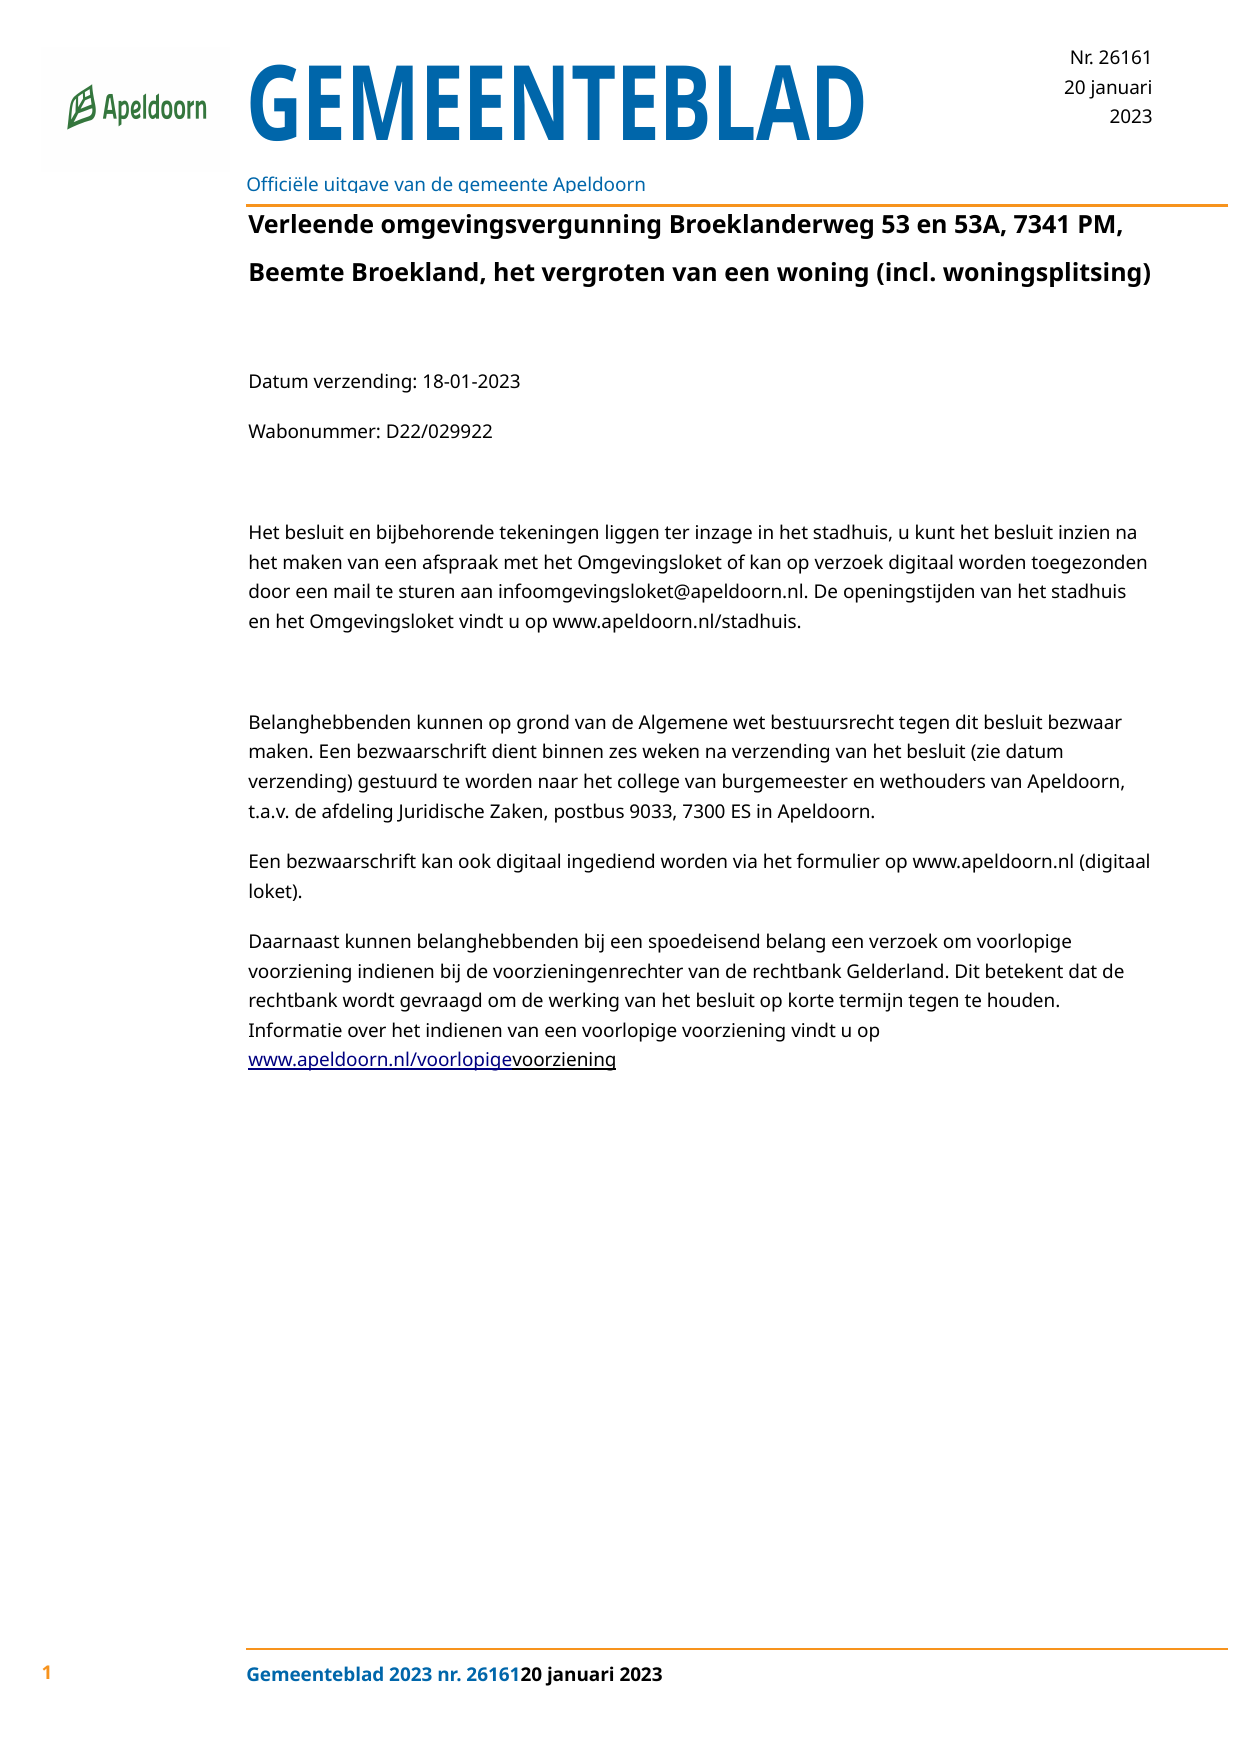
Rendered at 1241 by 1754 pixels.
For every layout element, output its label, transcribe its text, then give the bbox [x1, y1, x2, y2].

text Wabonummer: D22/029922 [248, 419, 1152, 444]
text Het besluit en bijbehorende tekeningen liggen ter inzage in het stadhuis, u kunt het besluit inzien na het maken van een afspraak met het Omgevingsloket of kan op verzoek digitaal worden toegezonden door een mail te sturen aan infoomgevingsloket@apeldoorn.nl. De openingstijden van het stadhuis en het Omgevingsloket vindt u op www.apeldoorn.nl/stadhuis. [248, 519, 1152, 634]
text Datum verzending: 18-01-2023 [248, 368, 1152, 394]
text Belanghebbenden kunnen op grond van de Algemene wet bestuursrecht tegen dit besluit bezwaar maken. Een bezwaarschrift dient binnen zes weken na verzending van het besluit (zie datum verzending) gestuurd te worden naar het college van burgemeester en wethouders van Apeldoorn, t.a.v. de afdeling Juridische Zaken, postbus 9033, 7300 ES in Apeldoorn. [248, 709, 1152, 824]
picture [41, 47, 231, 172]
text Verleende omgevingsvergunning Broeklanderweg 53 en 53A, 7341 PM, Beemte Broekland, het vergroten van een woning (incl. woningsplitsing) [248, 207, 1152, 288]
text Een bezwaarschrift kan ook digitaal ingediend worden via het formulier op www.apeldoorn.nl (digitaal loket). [248, 848, 1152, 904]
text Daarnaast kunnen belanghebbenden bij een spoedeisend belang een verzoek om voorlopige voorziening indienen bij de voorzieningenrechter van de rechtbank Gelderland. Dit betekent dat de rechtbank wordt gevraagd om de werking van het besluit op korte termijn tegen te houden. Informatie over het indienen van een voorlopige voorziening vindt u op www.apeldoorn.nl/voorlopigevoorziening [248, 928, 1152, 1072]
